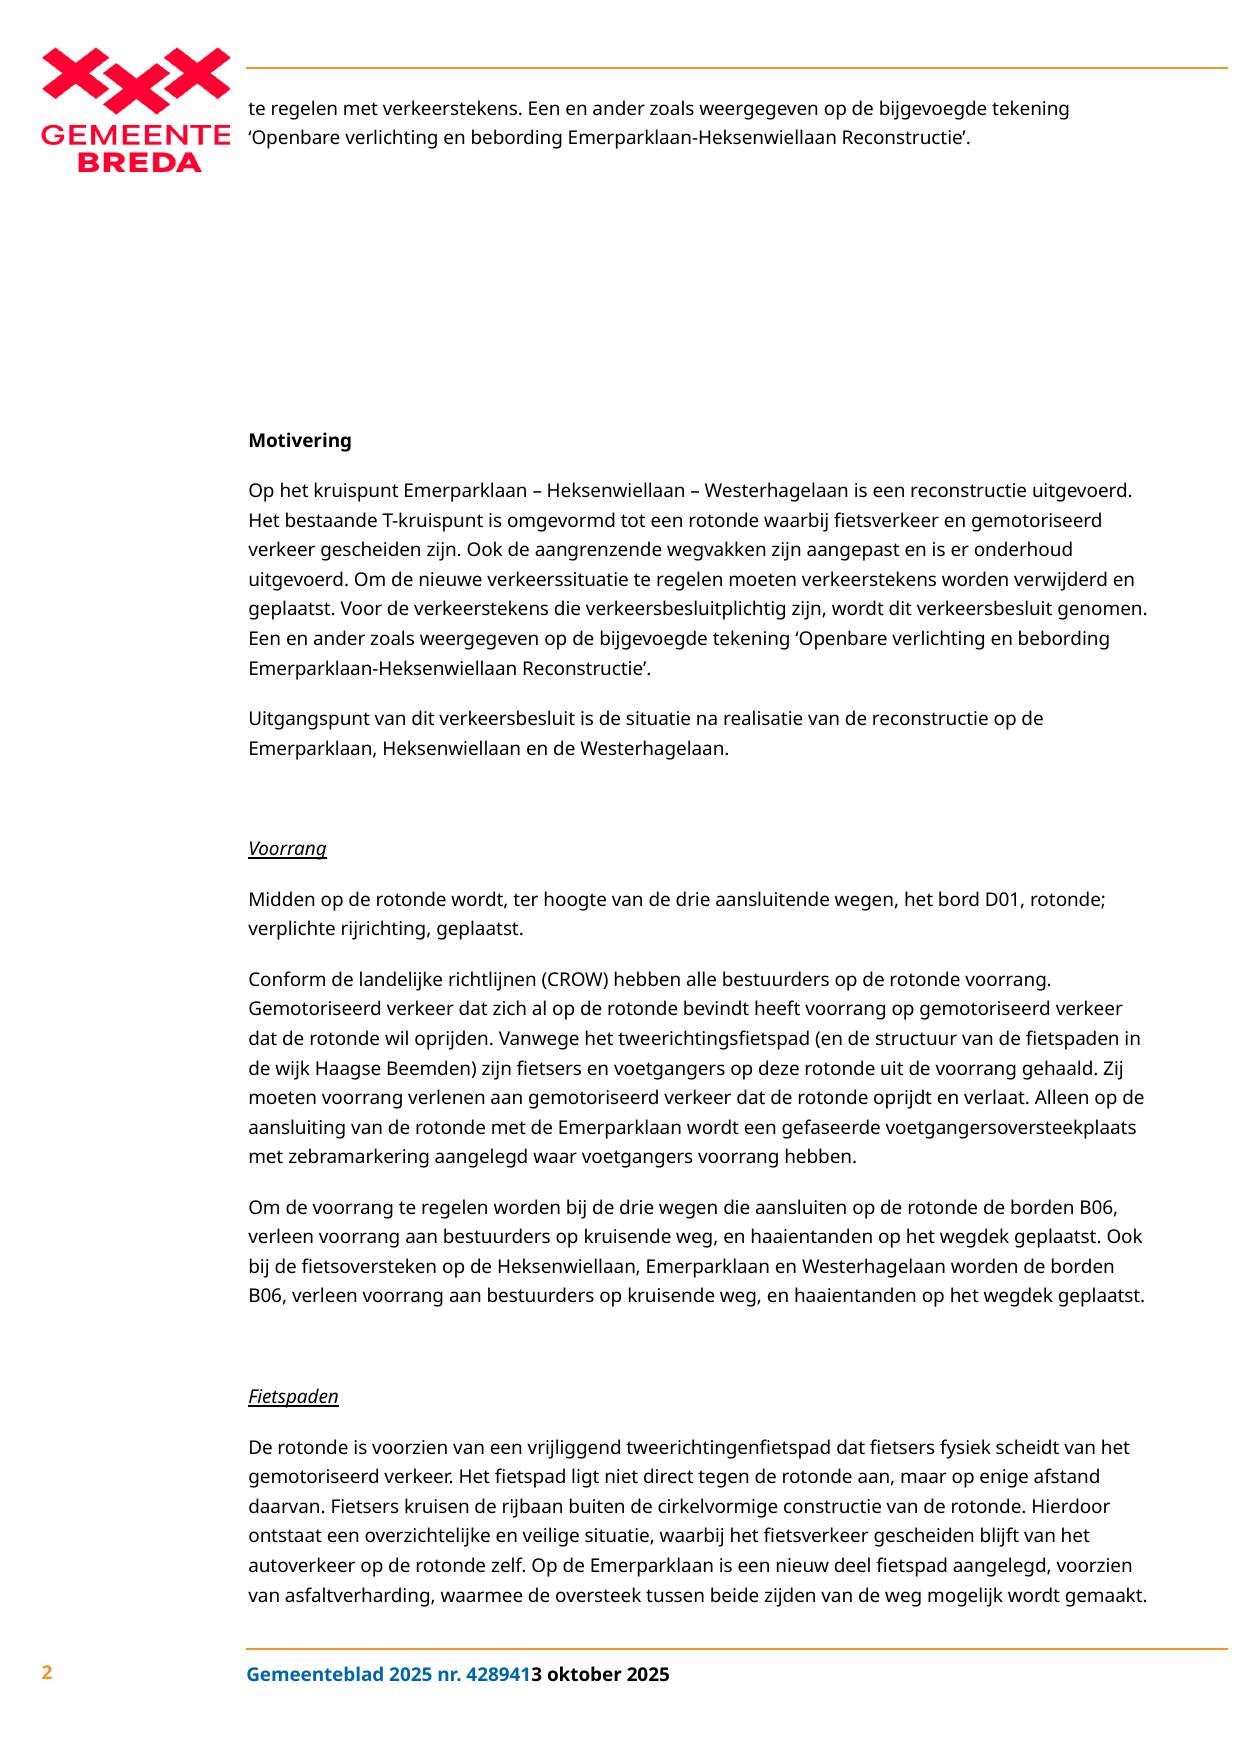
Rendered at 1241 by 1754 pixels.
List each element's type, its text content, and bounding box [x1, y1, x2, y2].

text Om de voorrang te regelen worden bij de drie wegen die aansluiten op de rotonde de borden B06, verleen voorrang aan bestuurders op kruisende weg, en haaientanden op het wegdek geplaatst. Ook bij de fietsoversteken op de Heksenwiellaan, Emerparklaan en Westerhagelaan worden de borden B06, verleen voorrang aan bestuurders op kruisende weg, en haaientanden op het wegdek geplaatst. [248, 1194, 1152, 1308]
text Motivering [248, 427, 1152, 453]
text Uitgangspunt van dit verkeersbesluit is de situatie na realisatie van de reconstructie op de Emerparklaan, Heksenwiellaan en de Westerhagelaan. [248, 705, 1152, 761]
text Op het kruispunt Emerparklaan – Heksenwiellaan – Westerhagelaan is een reconstructie uitgevoerd. Het bestaande T-kruispunt is omgevormd tot een rotonde waarbij fietsverkeer en gemotoriseerd verkeer gescheiden zijn. Ook de aangrenzende wegvakken zijn aangepast en is er onderhoud uitgevoerd. Om de nieuwe verkeerssituatie te regelen moeten verkeerstekens worden verwijderd en geplaatst. Voor de verkeerstekens die verkeersbesluitplichtig zijn, wordt dit verkeersbesluit genomen. Een en ander zoals weergegeven op de bijgevoegde tekening ‘Openbare verlichting en bebording Emerparklaan-Heksenwiellaan Reconstructie’. [248, 477, 1152, 681]
text De rotonde is voorzien van een vrijliggend tweerichtingenfietspad dat fietsers fysiek scheidt van het gemotoriseerd verkeer. Het fietspad ligt niet direct tegen de rotonde aan, maar op enige afstand daarvan. Fietsers kruisen de rijbaan buiten de cirkelvormige constructie van de rotonde. Hierdoor ontstaat een overzichtelijke en veilige situatie, waarbij het fietsverkeer gescheiden blijft van het autoverkeer op de rotonde zelf. Op de Emerparklaan is een nieuw deel fietspad aangelegd, voorzien van asfaltverharding, waarmee de oversteek tussen beide zijden van de weg mogelijk wordt gemaakt. [248, 1434, 1152, 1608]
text Conform de landelijke richtlijnen (CROW) hebben alle bestuurders op de rotonde voorrang. Gemotoriseerd verkeer dat zich al op de rotonde bevindt heeft voorrang op gemotoriseerd verkeer dat de rotonde wil oprijden. Vanwege het tweerichtingsfietspad (en de structuur van de fietspaden in de wijk Haagse Beemden) zijn fietsers en voetgangers op deze rotonde uit de voorrang gehaald. Zij moeten voorrang verlenen aan gemotoriseerd verkeer dat de rotonde oprijdt en verlaat. Alleen op de aansluiting van de rotonde met de Emerparklaan wordt een gefaseerde voetgangersoversteekplaats met zebramarkering aangelegd waar voetgangers voorrang hebben. [248, 966, 1152, 1169]
text Voorrang [248, 836, 1152, 861]
text te regelen met verkeerstekens. Een en ander zoals weergegeven op de bijgevoegde tekening ‘Openbare verlichting en bebording Emerparklaan-Heksenwiellaan Reconstructie’. [248, 95, 1152, 150]
text Fietspaden [248, 1383, 1152, 1409]
text Midden op de rotonde wordt, ter hoogte van de drie aansluitende wegen, het bord D01, rotonde; verplichte rijrichting, geplaatst. [248, 886, 1152, 941]
picture [41, 47, 231, 172]
